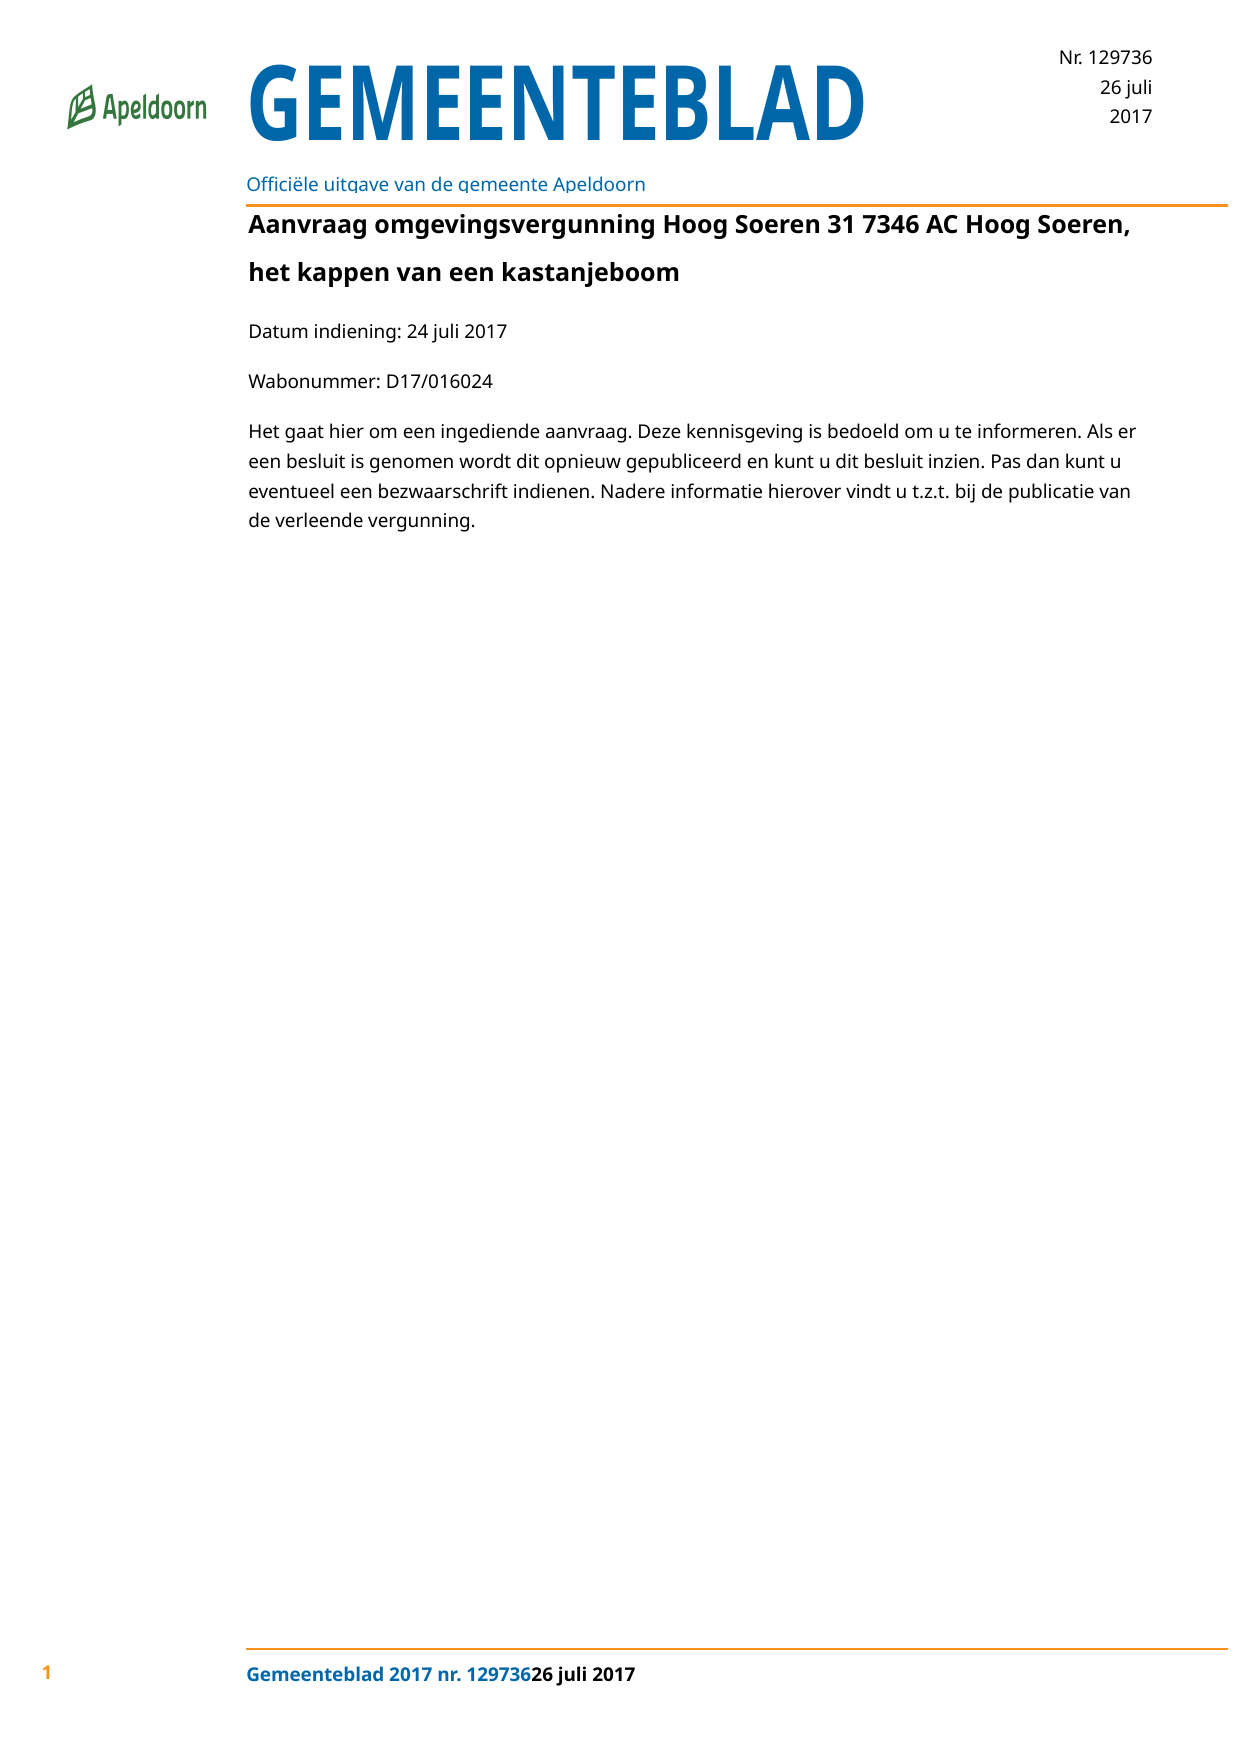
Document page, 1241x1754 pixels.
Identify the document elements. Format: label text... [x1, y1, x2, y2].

picture [41, 47, 231, 172]
text Wabonummer: D17/016024 [248, 368, 1152, 394]
text Datum indiening: 24 juli 2017 [248, 318, 1152, 344]
text Het gaat hier om een ingediende aanvraag. Deze kennisgeving is bedoeld om u te informeren. Als er een besluit is genomen wordt dit opnieuw gepubliceerd en kunt u dit besluit inzien. Pas dan kunt u eventueel een bezwaarschrift indienen. Nadere informatie hierover vindt u t.z.t. bij de publicatie van de verleende vergunning. [248, 419, 1152, 533]
text Aanvraag omgevingsvergunning Hoog Soeren 31 7346 AC Hoog Soeren, het kappen van een kastanjeboom [248, 207, 1152, 288]
